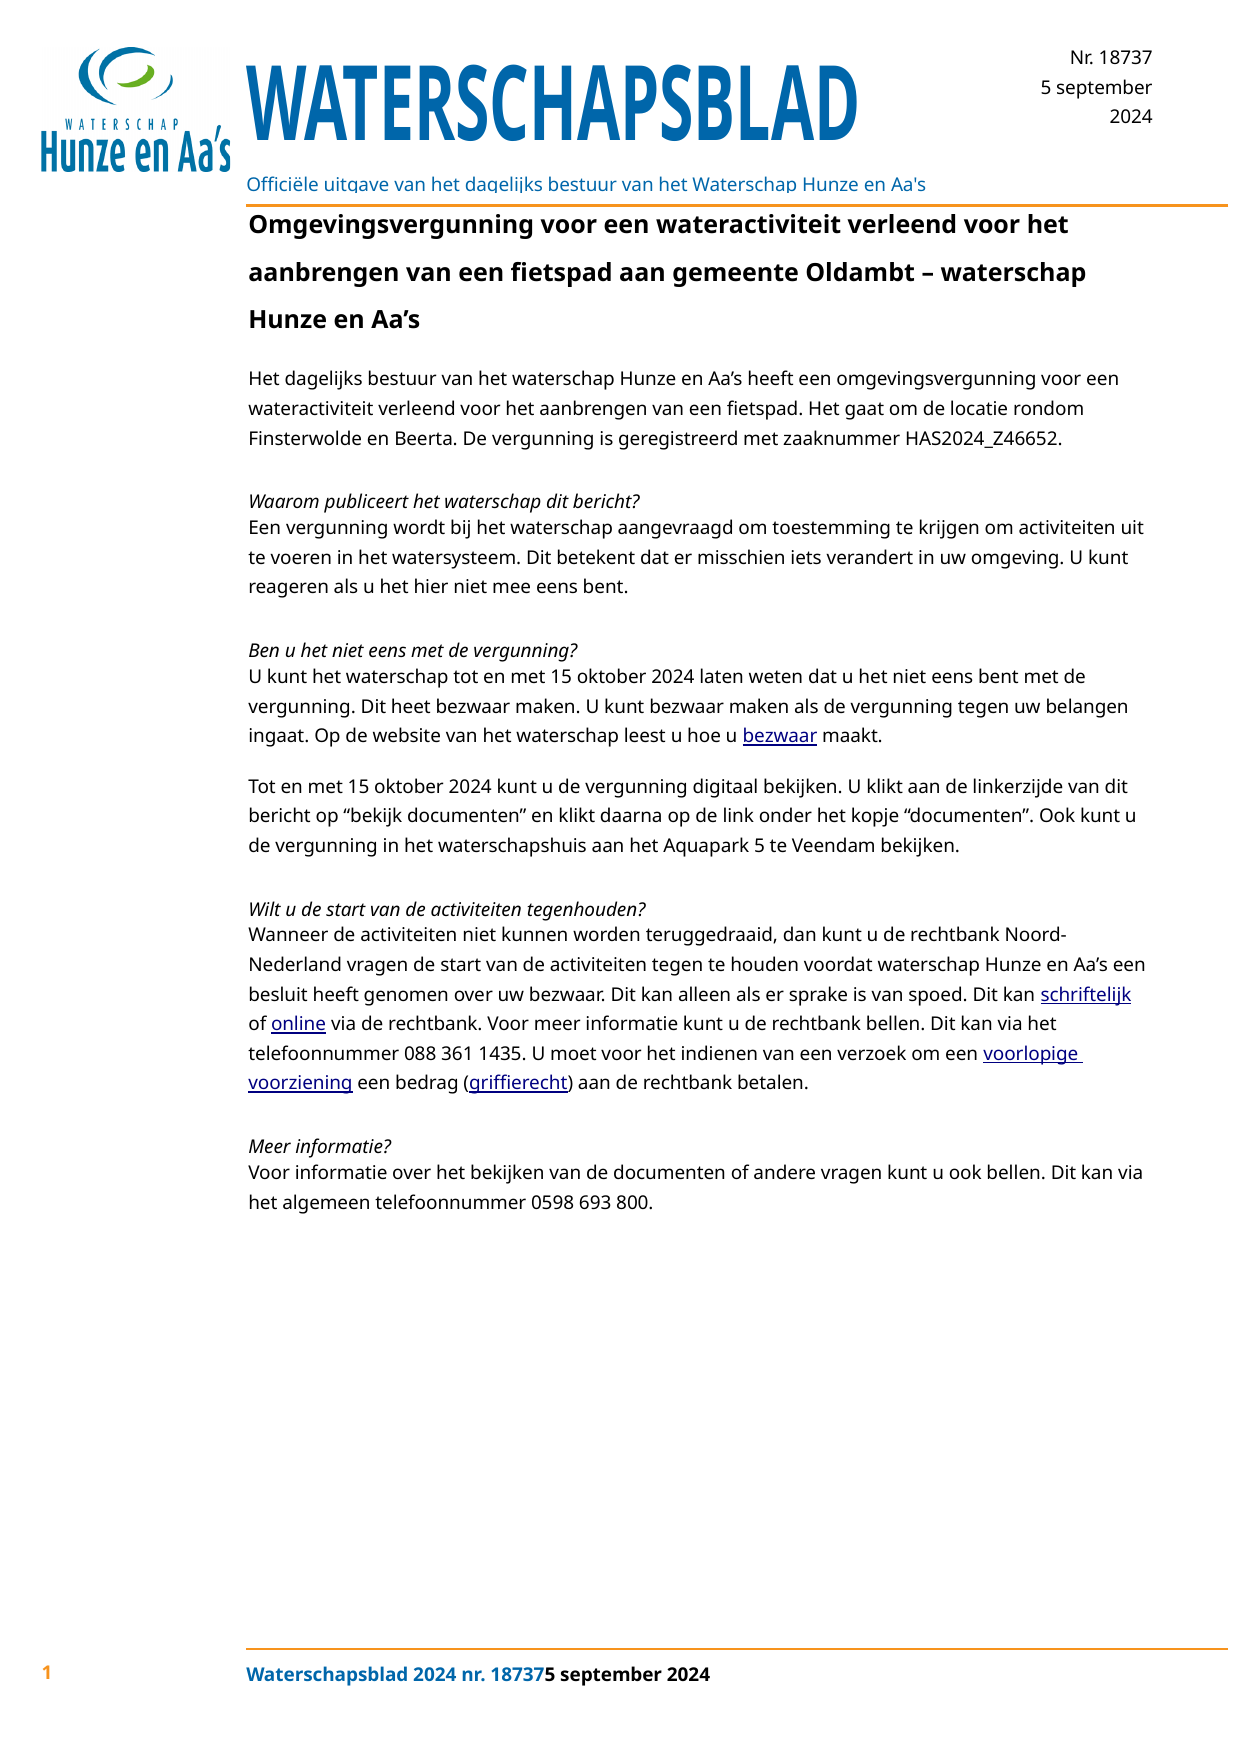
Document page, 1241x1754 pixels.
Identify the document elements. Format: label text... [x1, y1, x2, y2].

picture [41, 47, 231, 172]
text Omgevingsvergunning voor een wateractiviteit verleend voor het aanbrengen van een fietspad aan gemeente Oldambt – waterschap Hunze en Aa’s [248, 207, 1152, 336]
text Het dagelijks bestuur van het waterschap Hunze en Aa’s heeft een omgevingsvergunning voor een wateractiviteit verleend voor het aanbrengen van een fietspad. Het gaat om de locatie rondom Finsterwolde en Beerta. De vergunning is geregistreerd met zaaknummer HAS2024_Z46652. [248, 366, 1152, 450]
picture [183, 163, 191, 172]
text Een vergunning wordt bij het waterschap aangevraagd om toestemming te krijgen om activiteiten uit te voeren in het watersysteem. Dit betekent dat er misschien iets verandert in uw omgeving. U kunt reageren als u het hier niet mee eens bent. [248, 514, 1152, 599]
text Wilt u de start van de activiteiten tegenhouden? [248, 896, 1152, 922]
text U kunt het waterschap tot en met 15 oktober 2024 laten weten dat u het niet eens bent met de vergunning. Dit heet bezwaar maken. U kunt bezwaar maken als de vergunning tegen uw belangen ingaat. Op de website van het waterschap leest u hoe u bezwaar maakt. [248, 663, 1152, 748]
text Ben u het niet eens met de vergunning? [248, 637, 1152, 663]
text Meer informatie? [248, 1133, 1152, 1159]
picture [226, 145, 231, 156]
picture [47, 154, 51, 172]
text Wanneer de activiteiten niet kunnen worden teruggedraaid, dan kunt u de rechtbank Noord-Nederland vragen de start van de activiteiten tegen te houden voordat waterschap Hunze en Aa’s een besluit heeft genomen over uw bezwaar. Dit kan alleen als er sprake is van spoed. Dit kan schriftelijk of online via de rechtbank. Voor meer informatie kunt u de rechtbank bellen. Dit kan via het telefoonnummer 088 361 1435. U moet voor het indienen van een verzoek om een voorlopige voorziening een bedrag (griffierecht) aan de rechtbank betalen. [248, 922, 1152, 1095]
text Tot en met 15 oktober 2024 kunt u de vergunning digitaal bekijken. U klikt aan de linkerzijde van dit bericht op “bekijk documenten” en klikt daarna op de link onder het kopje “documenten”. Ook kunt u de vergunning in het waterschapshuis aan het Aquapark 5 te Veendam bekijken. [248, 773, 1152, 858]
text Waarom publiceert het waterschap dit bericht? [248, 489, 1152, 514]
text Voor informatie over het bekijken van de documenten of andere vragen kunt u ook bellen. Dit kan via het algemeen telefoonnummer 0598 693 800. [248, 1159, 1152, 1214]
